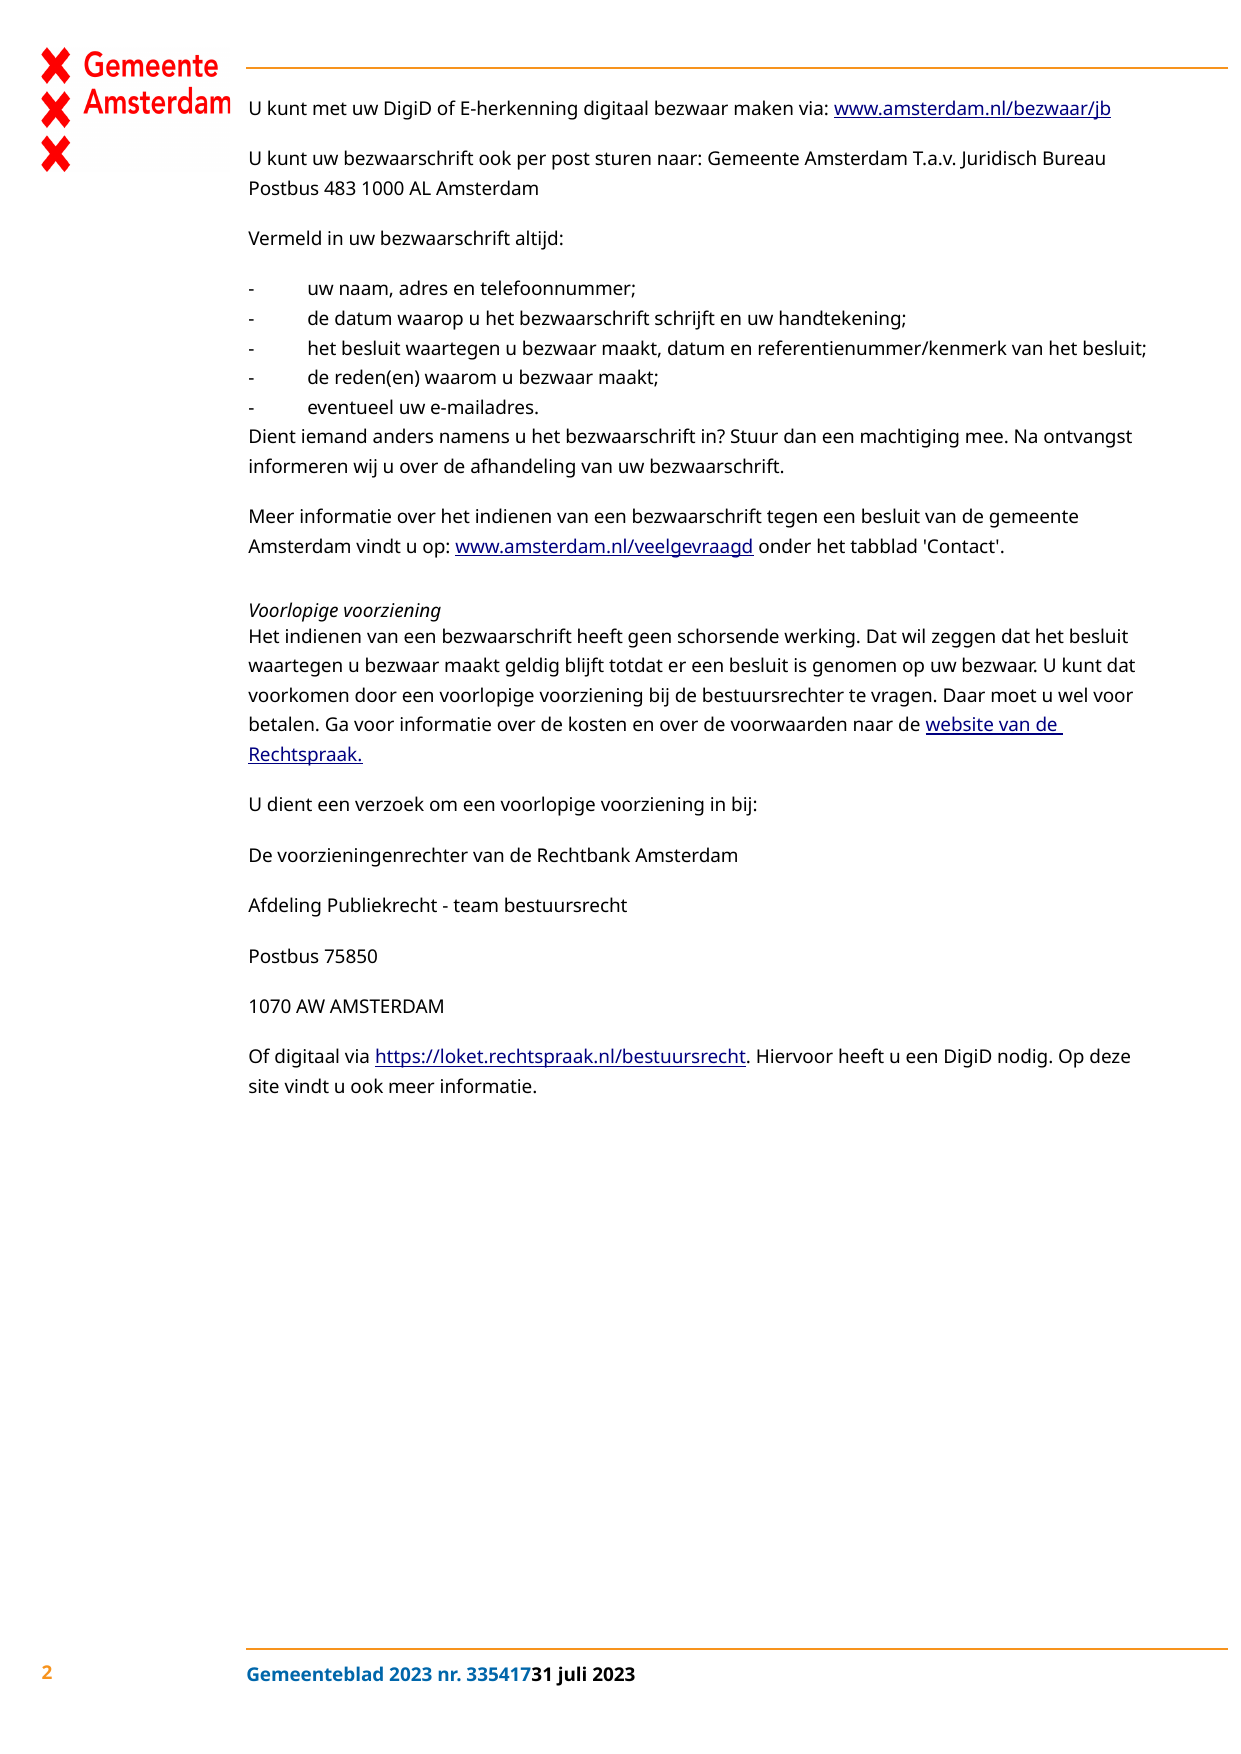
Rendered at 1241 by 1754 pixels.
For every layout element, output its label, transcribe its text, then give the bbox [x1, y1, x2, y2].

text Dient iemand anders namens u het bezwaarschrift in? Stuur dan een machtiging mee. Na ontvangst informeren wij u over de afhandeling van uw bezwaarschrift. [248, 423, 1152, 479]
list uw naam, adres en telefoonnummer; [248, 276, 1152, 301]
picture [41, 47, 231, 172]
list eventueel uw e-mailadres. [248, 394, 1152, 420]
text U dient een verzoek om een voorlopige voorziening in bij: [248, 792, 1152, 817]
text 1070 AW AMSTERDAM [248, 993, 1152, 1019]
list het besluit waartegen u bezwaar maakt, datum en referentienummer/kenmerk van het besluit; [248, 335, 1152, 361]
text U kunt met uw DigiD of E-herkenning digitaal bezwaar maken via: www.amsterdam.nl/bezwaar/jb [248, 95, 1152, 121]
text Of digitaal via https://loket.rechtspraak.nl/bestuursrecht. Hiervoor heeft u een DigiD nodig. Op deze site vindt u ook meer informatie. [248, 1044, 1152, 1099]
list de reden(en) waarom u bezwaar maakt; [248, 364, 1152, 390]
text Het indienen van een bezwaarschrift heeft geen schorsende werking. Dat wil zeggen dat het besluit waartegen u bezwaar maakt geldig blijft totdat er een besluit is genomen op uw bezwaar. U kunt dat voorkomen door een voorlopige voorziening bij de bestuursrechter te vragen. Daar moet u wel voor betalen. Ga voor informatie over de kosten en over de voorwaarden naar de website van de Rechtspraak. [248, 623, 1152, 767]
text Meer informatie over het indienen van een bezwaarschrift tegen een besluit van de gemeente Amsterdam vindt u op: www.amsterdam.nl/veelgevraagd onder het tabblad 'Contact'. [248, 503, 1152, 559]
text U kunt uw bezwaarschrift ook per post sturen naar: Gemeente Amsterdam T.a.v. Juridisch Bureau Postbus 483 1000 AL Amsterdam [248, 145, 1152, 201]
list de datum waarop u het bezwaarschrift schrijft en uw handtekening; [248, 305, 1152, 331]
text Voorlopige voorziening [248, 597, 1152, 623]
text De voorzieningenrechter van de Rechtbank Amsterdam [248, 842, 1152, 868]
text Afdeling Publiekrecht - team bestuursrecht [248, 892, 1152, 918]
text Vermeld in uw bezwaarschrift altijd: [248, 225, 1152, 251]
text Postbus 75850 [248, 943, 1152, 968]
